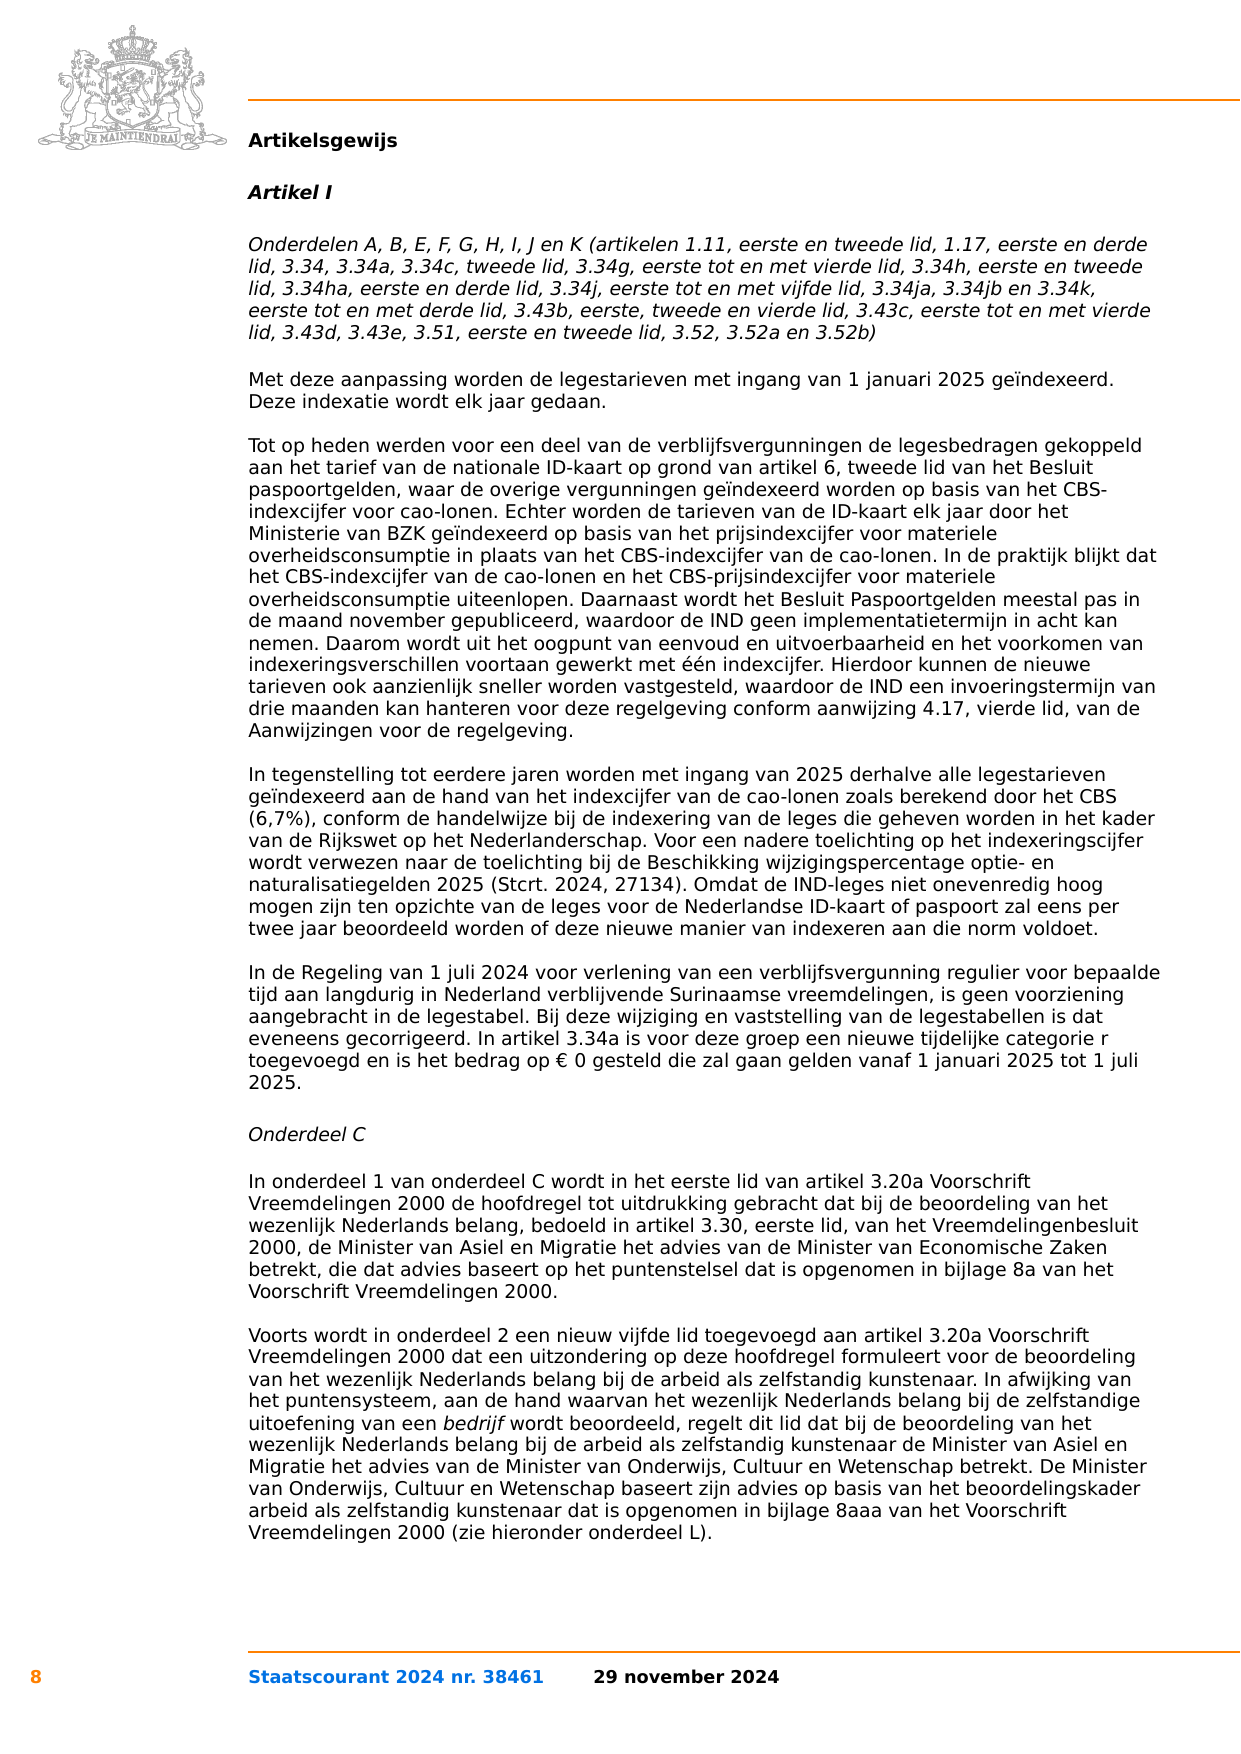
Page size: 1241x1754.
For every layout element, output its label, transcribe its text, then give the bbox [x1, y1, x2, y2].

subtitle Artikel I [248, 182, 1163, 204]
subtitle Artikelsgewijs [248, 130, 1163, 152]
text Tot op heden werden voor een deel van de verblijfsvergunningen de legesbedragen gekoppeld aan het tarief van de nationale ID-kaart op grond van artikel 6, tweede lid van het Besluit paspoortgelden, waar de overige vergunningen geïndexeerd worden op basis van het CBS-indexcijfer voor cao-lonen. Echter worden de tarieven van de ID-kaart elk jaar door het Ministerie van BZK geïndexeerd op basis van het prijsindexcijfer voor materiele overheidsconsumptie in plaats van het CBS-indexcijfer van de cao-lonen. In de praktijk blijkt dat het CBS-indexcijfer van de cao-lonen en het CBS-prijsindexcijfer voor materiele overheidsconsumptie uiteenlopen. Daarnaast wordt het Besluit Paspoortgelden meestal pas in de maand november gepubliceerd, waardoor de IND geen implementatietermijn in acht kan nemen. Daarom wordt uit het oogpunt van eenvoud en uitvoerbaarheid en het voorkomen van indexeringsverschillen voortaan gewerkt met één indexcijfer. Hierdoor kunnen de nieuwe tarieven ook aanzienlijk sneller worden vastgesteld, waardoor de IND een invoeringstermijn van drie maanden kan hanteren voor deze regelgeving conform aanwijzing 4.17, vierde lid, van de Aanwijzingen voor de regelgeving. [248, 434, 1163, 742]
subtitle Onderdelen A, B, E, F, G, H, I, J en K (artikelen 1.11, eerste en tweede lid, 1.17, eerste en derde lid, 3.34, 3.34a, 3.34c, tweede lid, 3.34g, eerste tot en met vierde lid, 3.34h, eerste en tweede lid, 3.34ha, eerste en derde lid, 3.34j, eerste tot en met vijfde lid, 3.34ja, 3.34jb en 3.34k, eerste tot en met derde lid, 3.43b, eerste, tweede en vierde lid, 3.43c, eerste tot en met vierde lid, 3.43d, 3.43e, 3.51, eerste en tweede lid, 3.52, 3.52a en 3.52b) [248, 234, 1163, 344]
text Voorts wordt in onderdeel 2 een nieuw vijfde lid toegevoegd aan artikel 3.20a Voorschrift Vreemdelingen 2000 dat een uitzondering op deze hoofdregel formuleert voor de beoordeling van het wezenlijk Nederlands belang bij de arbeid als zelfstandig kunstenaar. In afwijking van het puntensysteem, aan de hand waarvan het wezenlijk Nederlands belang bij de zelfstandige uitoefening van een bedrijf wordt beoordeeld, regelt dit lid dat bij de beoordeling van het wezenlijk Nederlands belang bij de arbeid als zelfstandig kunstenaar de Minister van Asiel en Migratie het advies van de Minister van Onderwijs, Cultuur en Wetenschap betrekt. De Minister van Onderwijs, Cultuur en Wetenschap baseert zijn advies op basis van het beoordelingskader arbeid als zelfstandig kunstenaar dat is opgenomen in bijlage 8aaa van het Voorschrift Vreemdelingen 2000 (zie hieronder onderdeel L). [248, 1324, 1163, 1544]
picture [38, 25, 227, 150]
text In tegenstelling tot eerdere jaren worden met ingang van 2025 derhalve alle legestarieven geïndexeerd aan de hand van het indexcijfer van de cao-lonen zoals berekend door het CBS (6,7%), conform de handelwijze bij de indexering van de leges die geheven worden in het kader van de Rijkswet op het Nederlanderschap. Voor een nadere toelichting op het indexeringscijfer wordt verwezen naar de toelichting bij de Beschikking wijzigingspercentage optie- en naturalisatiegelden 2025 (Stcrt. 2024, 27134). Omdat de IND-leges niet onevenredig hoog mogen zijn ten opzichte van de leges voor de Nederlandse ID-kaart of paspoort zal eens per twee jaar beoordeeld worden of deze nieuwe manier van indexeren aan die norm voldoet. [248, 764, 1163, 940]
text Met deze aanpassing worden de legestarieven met ingang van 1 januari 2025 geïndexeerd. Deze indexatie wordt elk jaar gedaan. [248, 369, 1163, 413]
subtitle Onderdeel C [248, 1124, 1163, 1146]
text In de Regeling van 1 juli 2024 voor verlening van een verblijfsvergunning regulier voor bepaalde tijd aan langdurig in Nederland verblijvende Surinaamse vreemdelingen, is geen voorziening aangebracht in de legestabel. Bij deze wijziging en vaststelling van de legestabellen is dat eveneens gecorrigeerd. In artikel 3.34a is voor deze groep een nieuwe tijdelijke categorie r toegevoegd en is het bedrag op € 0 gesteld die zal gaan gelden vanaf 1 januari 2025 tot 1 juli 2025. [248, 962, 1163, 1094]
text In onderdeel 1 van onderdeel C wordt in het eerste lid van artikel 3.20a Voorschrift Vreemdelingen 2000 de hoofdregel tot uitdrukking gebracht dat bij de beoordeling van het wezenlijk Nederlands belang, bedoeld in artikel 3.30, eerste lid, van het Vreemdelingenbesluit 2000, de Minister van Asiel en Migratie het advies van de Minister van Economische Zaken betrekt, die dat advies baseert op het puntenstelsel dat is opgenomen in bijlage 8a van het Voorschrift Vreemdelingen 2000. [248, 1171, 1163, 1303]
